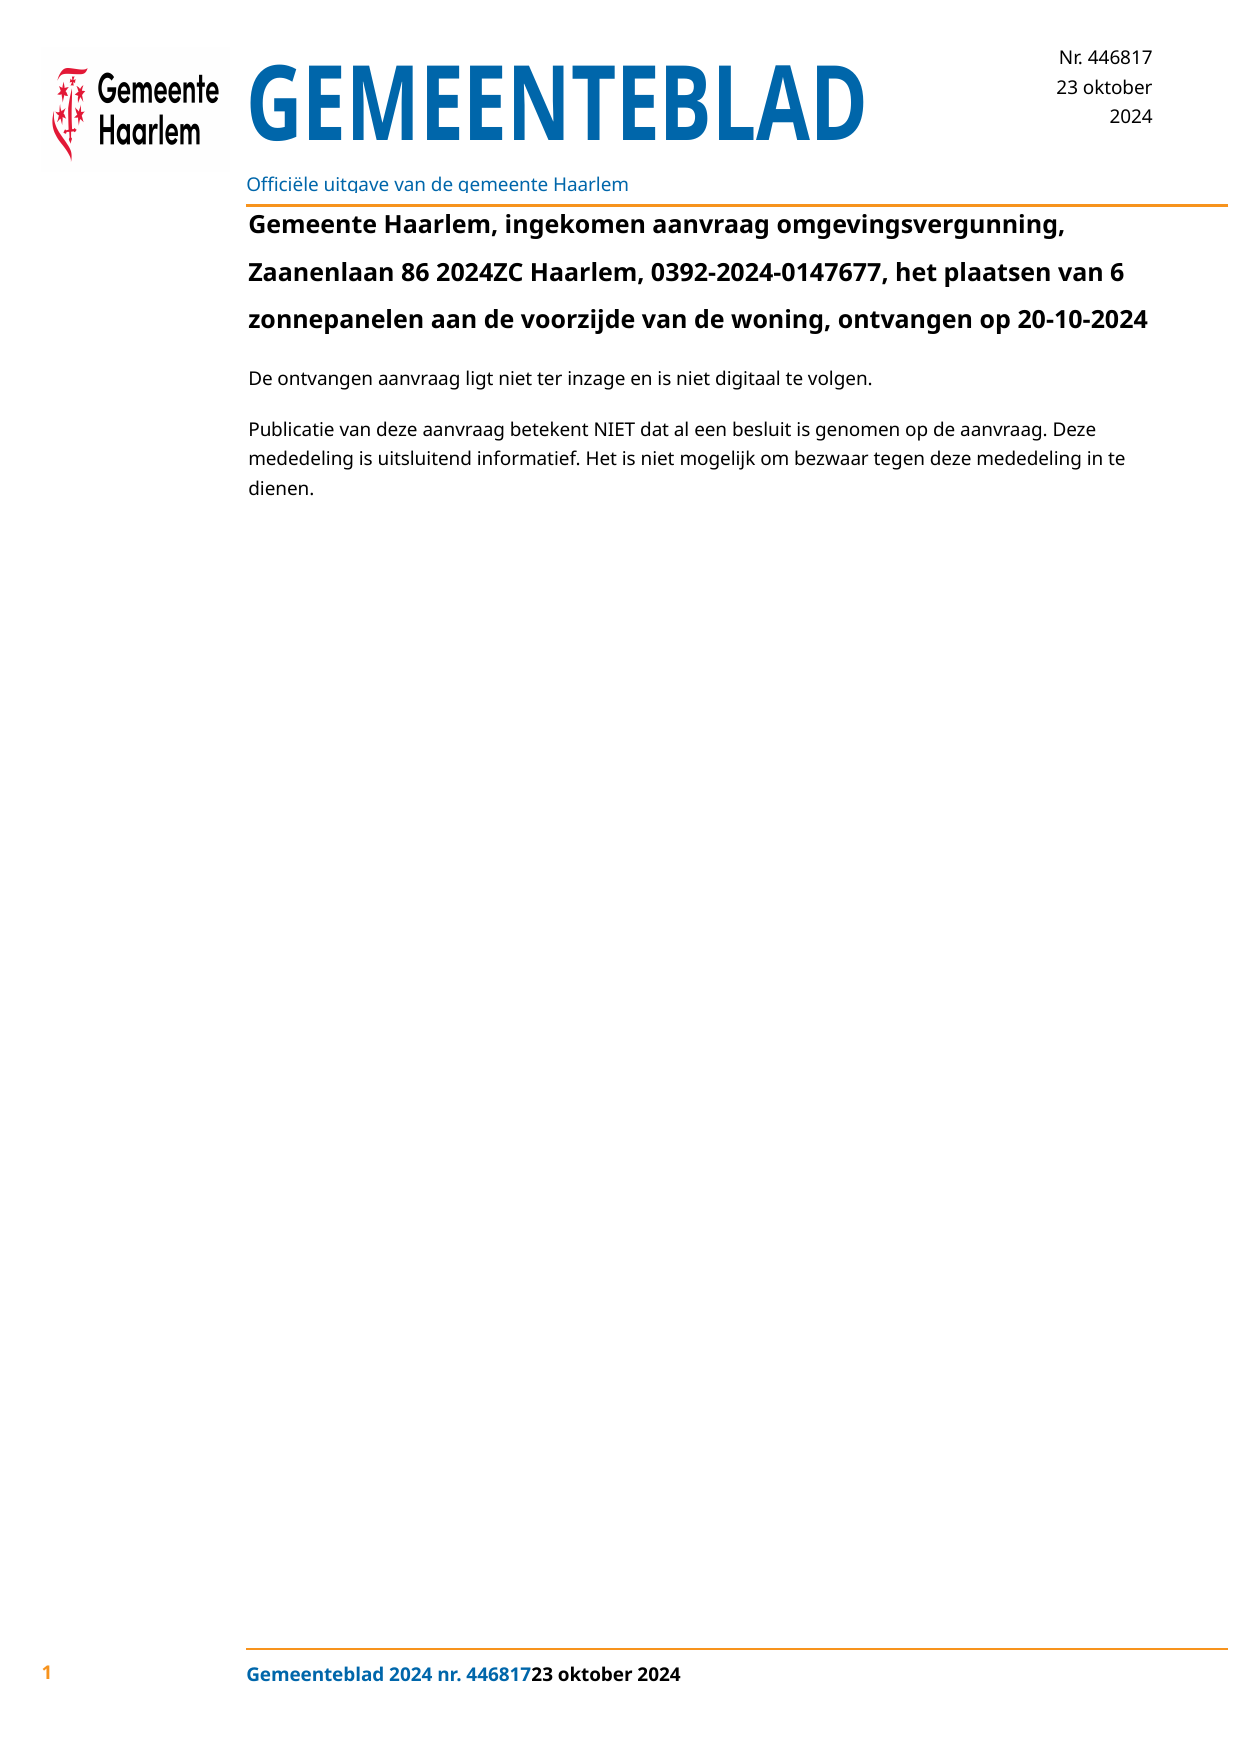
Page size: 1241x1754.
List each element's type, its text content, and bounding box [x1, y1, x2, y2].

text De ontvangen aanvraag ligt niet ter inzage en is niet digitaal te volgen. [248, 366, 1152, 391]
text Publicatie van deze aanvraag betekent NIET dat al een besluit is genomen op de aanvraag. Deze mededeling is uitsluitend informatief. Het is niet mogelijk om bezwaar tegen deze mededeling in te dienen. [248, 416, 1152, 501]
text Gemeente Haarlem, ingekomen aanvraag omgevingsvergunning, Zaanenlaan 86 2024ZC Haarlem, 0392-2024-0147677, het plaatsen van 6 zonnepanelen aan de voorzijde van de woning, ontvangen op 20-10-2024 [248, 207, 1152, 336]
picture [41, 47, 231, 172]
